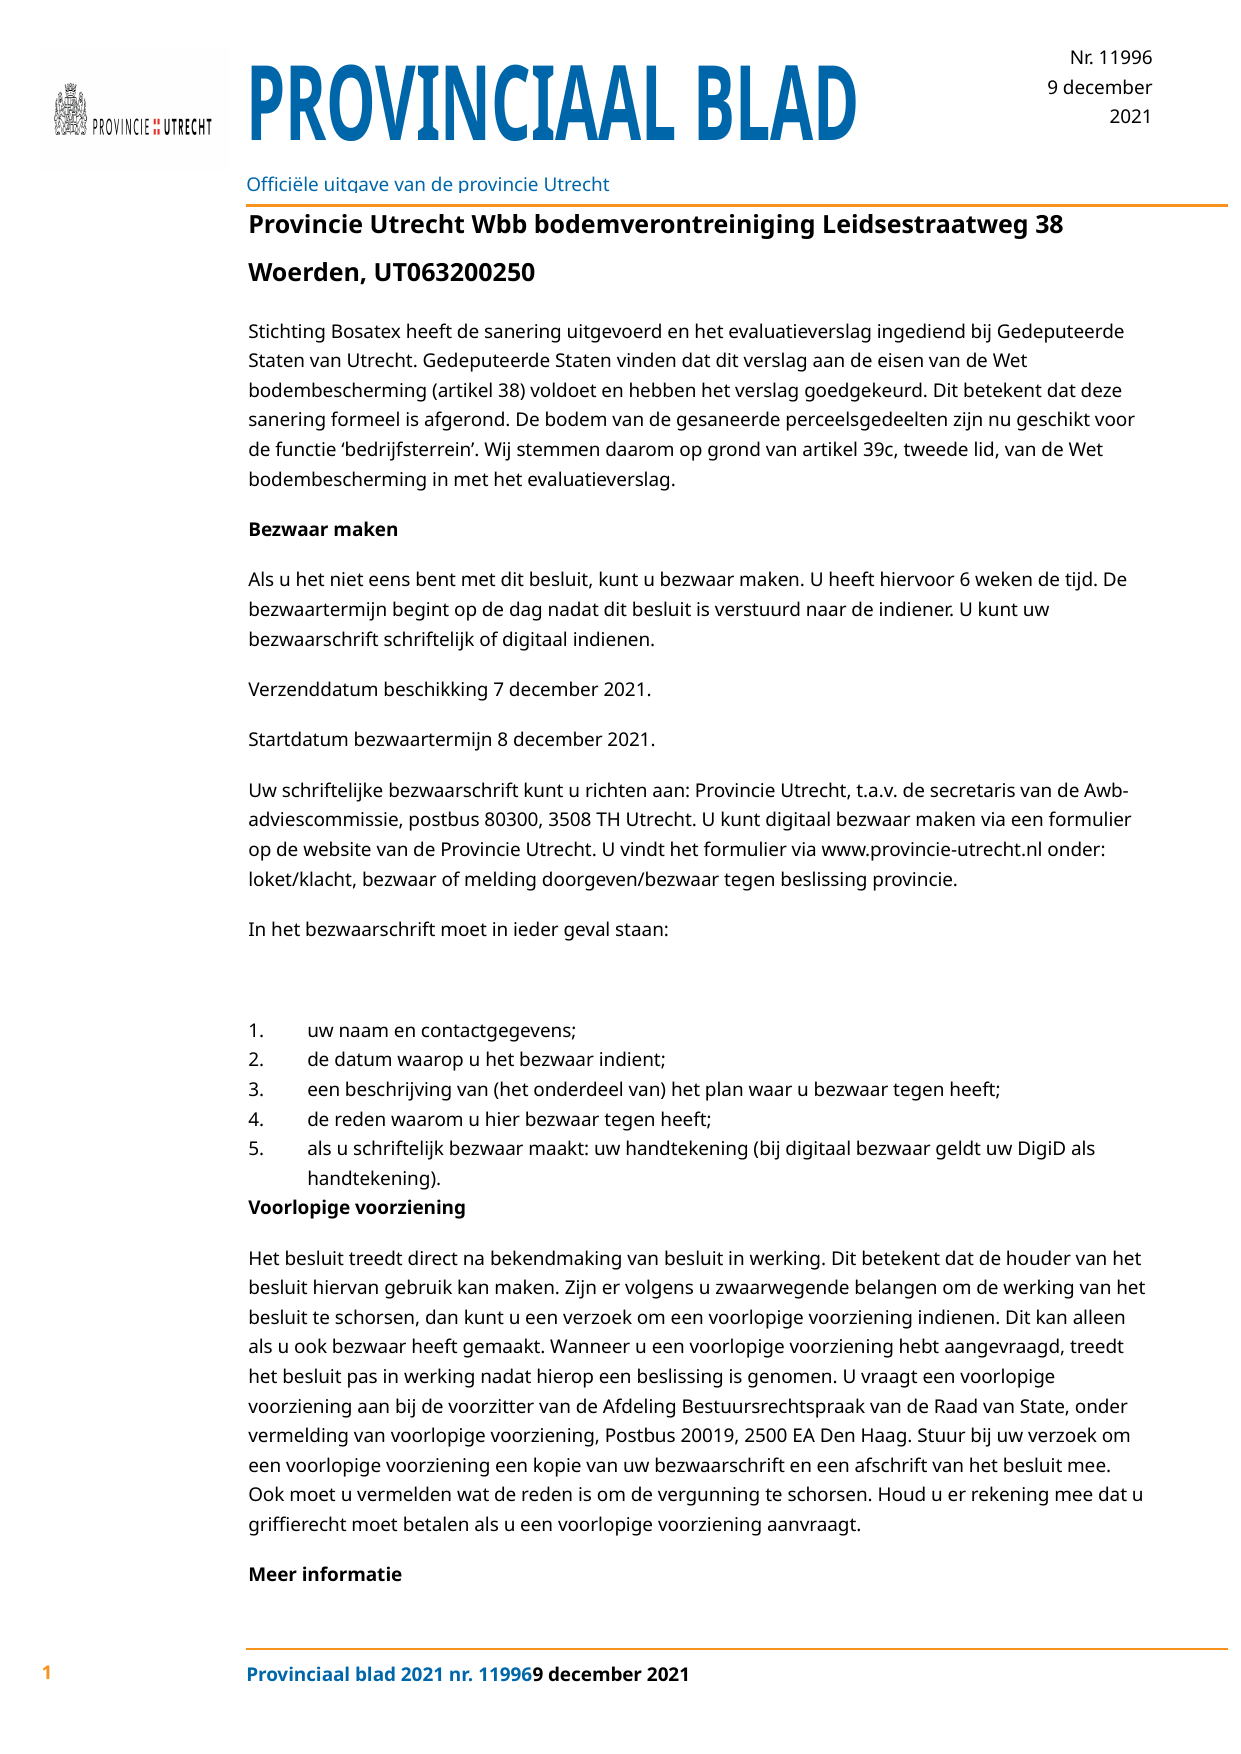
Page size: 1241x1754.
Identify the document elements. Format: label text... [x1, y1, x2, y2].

text Uw schriftelijke bezwaarschrift kunt u richten aan: Provincie Utrecht, t.a.v. de secretaris van de Awb-adviescommissie, postbus 80300, 3508 TH Utrecht. U kunt digitaal bezwaar maken via een formulier op de website van de Provincie Utrecht. U vindt het formulier via www.provincie-utrecht.nl onder: loket/klacht, bezwaar of melding doorgeven/bezwaar tegen beslissing provincie. [248, 777, 1152, 892]
text Bezwaar maken [248, 516, 1152, 542]
list de reden waarom u hier bezwaar tegen heeft; [248, 1106, 1152, 1132]
text Startdatum bezwaartermijn 8 december 2021. [248, 727, 1152, 752]
list een beschrijving van (het onderdeel van) het plan waar u bezwaar tegen heeft; [248, 1076, 1152, 1102]
text Stichting Bosatex heeft de sanering uitgevoerd en het evaluatieverslag ingediend bij Gedeputeerde Staten van Utrecht. Gedeputeerde Staten vinden dat dit verslag aan de eisen van de Wet bodembescherming (artikel 38) voldoet en hebben het verslag goedgekeurd. Dit betekent dat deze sanering formeel is afgerond. De bodem van de gesaneerde perceelsgedeelten zijn nu geschikt voor de functie ‘bedrijfsterrein’. Wij stemmen daarom op grond van artikel 39c, tweede lid, van de Wet bodembescherming in met het evaluatieverslag. [248, 318, 1152, 492]
list de datum waarop u het bezwaar indient; [248, 1047, 1152, 1072]
text Voorlopige voorziening [248, 1194, 1152, 1220]
text Provincie Utrecht Wbb bodemverontreiniging Leidsestraatweg 38 Woerden, UT063200250 [248, 207, 1152, 288]
text Het besluit treedt direct na bekendmaking van besluit in werking. Dit betekent dat de houder van het besluit hiervan gebruik kan maken. Zijn er volgens u zwaarwegende belangen om de werking van het besluit te schorsen, dan kunt u een verzoek om een voorlopige voorziening indienen. Dit kan alleen als u ook bezwaar heeft gemaakt. Wanneer u een voorlopige voorziening hebt aangevraagd, treedt het besluit pas in werking nadat hierop een beslissing is genomen. U vraagt een voorlopige voorziening aan bij de voorzitter van de Afdeling Bestuursrechtspraak van de Raad van State, onder vermelding van voorlopige voorziening, Postbus 20019, 2500 EA Den Haag. Stuur bij uw verzoek om een voorlopige voorziening een kopie van uw bezwaarschrift en een afschrift van het besluit mee. Ook moet u vermelden wat de reden is om de vergunning te schorsen. Houd u er rekening mee dat u griffierecht moet betalen als u een voorlopige voorziening aanvraagt. [248, 1245, 1152, 1537]
text Als u het niet eens bent met dit besluit, kunt u bezwaar maken. U heeft hiervoor 6 weken de tijd. De bezwaartermijn begint op de dag nadat dit besluit is verstuurd naar de indiener. U kunt uw bezwaarschrift schriftelijk of digitaal indienen. [248, 567, 1152, 652]
list uw naam en contactgegevens; [248, 1017, 1152, 1043]
list als u schriftelijk bezwaar maakt: uw handtekening (bij digitaal bezwaar geldt uw DigiD als handtekening). [248, 1135, 1152, 1191]
text Verzenddatum beschikking 7 december 2021. [248, 676, 1152, 702]
picture [41, 47, 231, 172]
text In het bezwaarschrift moet in ieder geval staan: [248, 916, 1152, 942]
text Meer informatie [248, 1562, 1152, 1587]
